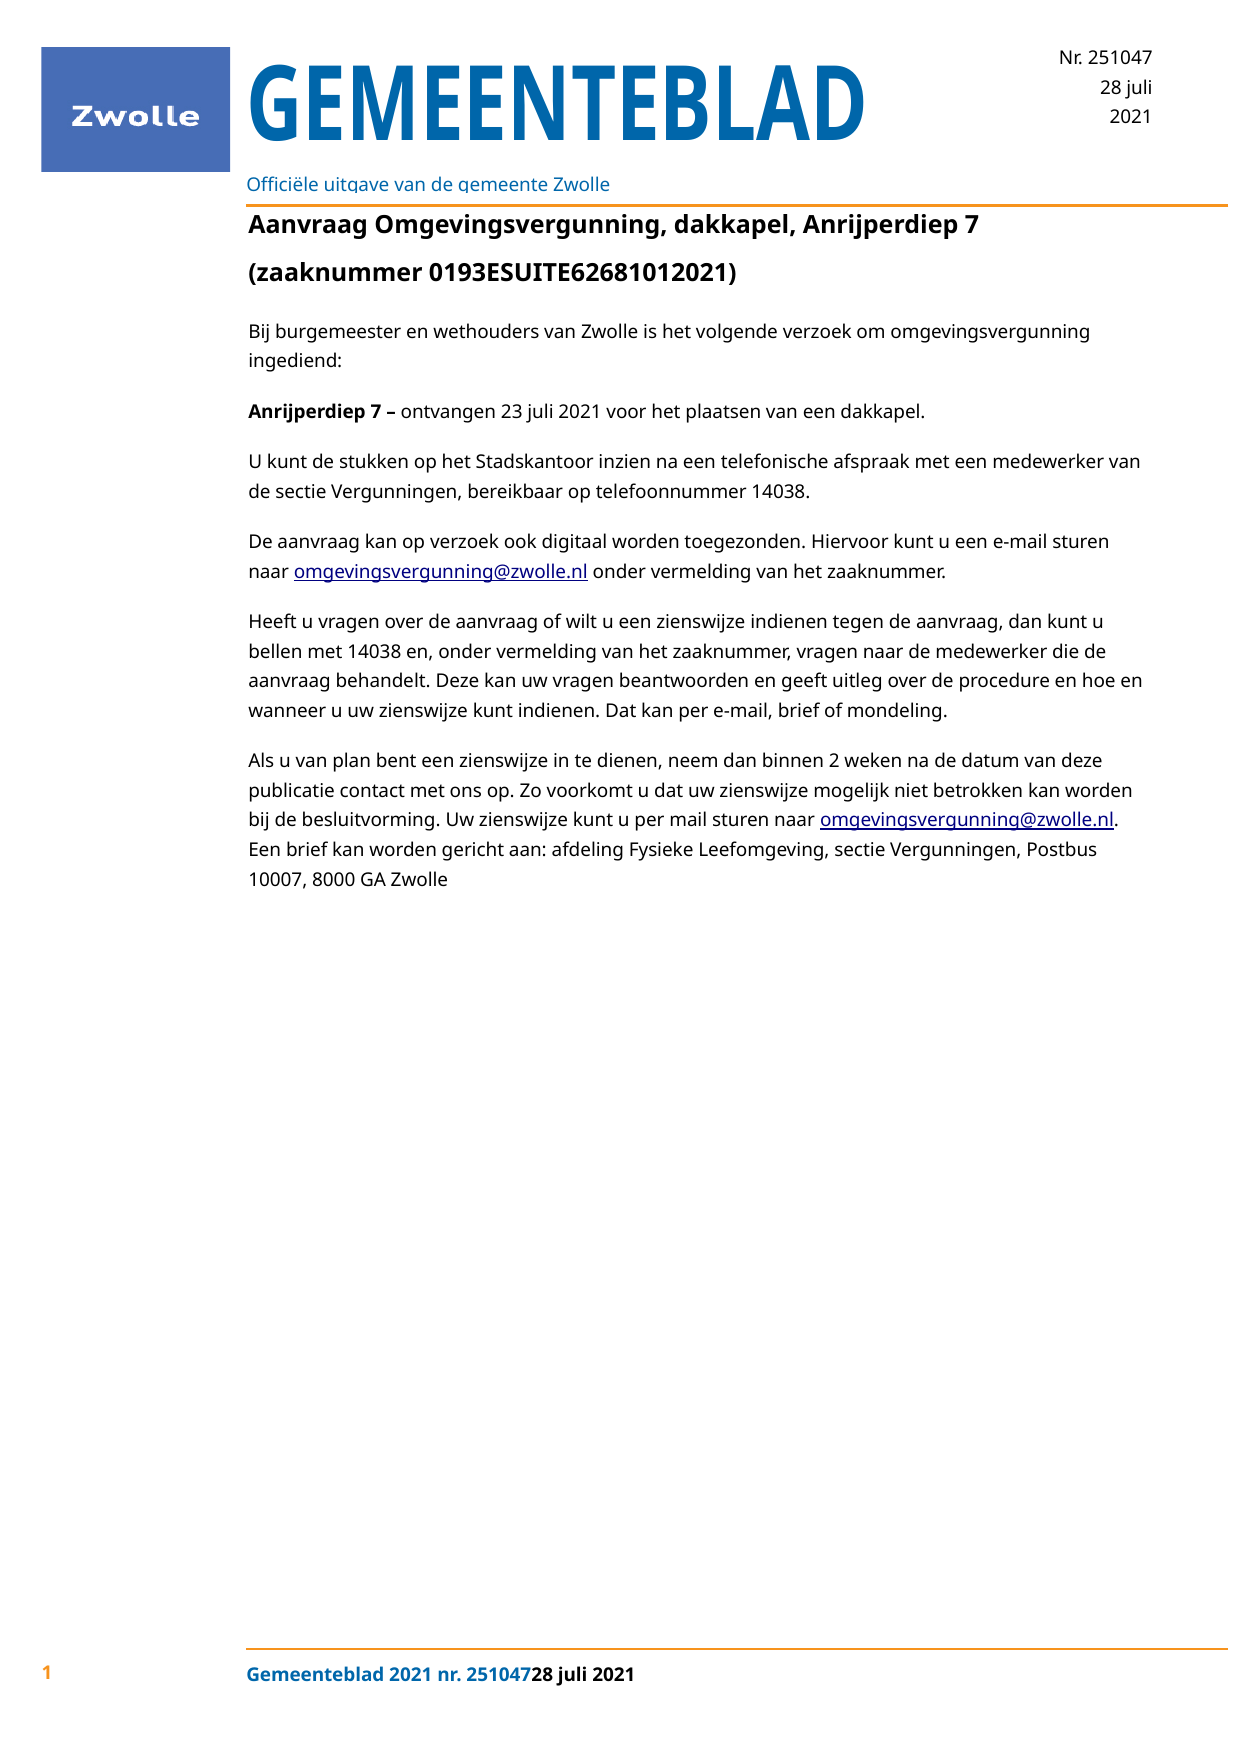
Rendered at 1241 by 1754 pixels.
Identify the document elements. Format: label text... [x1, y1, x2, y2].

text Heeft u vragen over de aanvraag of wilt u een zienswijze indienen tegen de aanvraag, dan kunt u bellen met 14038 en, onder vermelding van het zaaknummer, vragen naar de medewerker die de aanvraag behandelt. Deze kan uw vragen beantwoorden en geeft uitleg over de procedure en hoe en wanneer u uw zienswijze kunt indienen. Dat kan per e-mail, brief of mondeling. [248, 608, 1152, 723]
text Als u van plan bent een zienswijze in te dienen, neem dan binnen 2 weken na de datum van deze publicatie contact met ons op. Zo voorkomt u dat uw zienswijze mogelijk niet betrokken kan worden bij de besluitvorming. Uw zienswijze kunt u per mail sturen naar omgevingsvergunning@zwolle.nl. Een brief kan worden gericht aan: afdeling Fysieke Leefomgeving, sectie Vergunningen, Postbus 10007, 8000 GA Zwolle [248, 747, 1152, 892]
text Anrijperdiep 7 – ontvangen 23 juli 2021 voor het plaatsen van een dakkapel. [248, 398, 1152, 424]
picture [41, 47, 231, 172]
text Aanvraag Omgevingsvergunning, dakkapel, Anrijperdiep 7 (zaaknummer 0193ESUITE62681012021) [248, 207, 1152, 288]
text U kunt de stukken op het Stadskantoor inzien na een telefonische afspraak met een medewerker van de sectie Vergunningen, bereikbaar op telefoonnummer 14038. [248, 448, 1152, 504]
text De aanvraag kan op verzoek ook digitaal worden toegezonden. Hiervoor kunt u een e-mail sturen naar omgevingsvergunning@zwolle.nl onder vermelding van het zaaknummer. [248, 528, 1152, 584]
text Bij burgemeester en wethouders van Zwolle is het volgende verzoek om omgevingsvergunning ingediend: [248, 318, 1152, 373]
